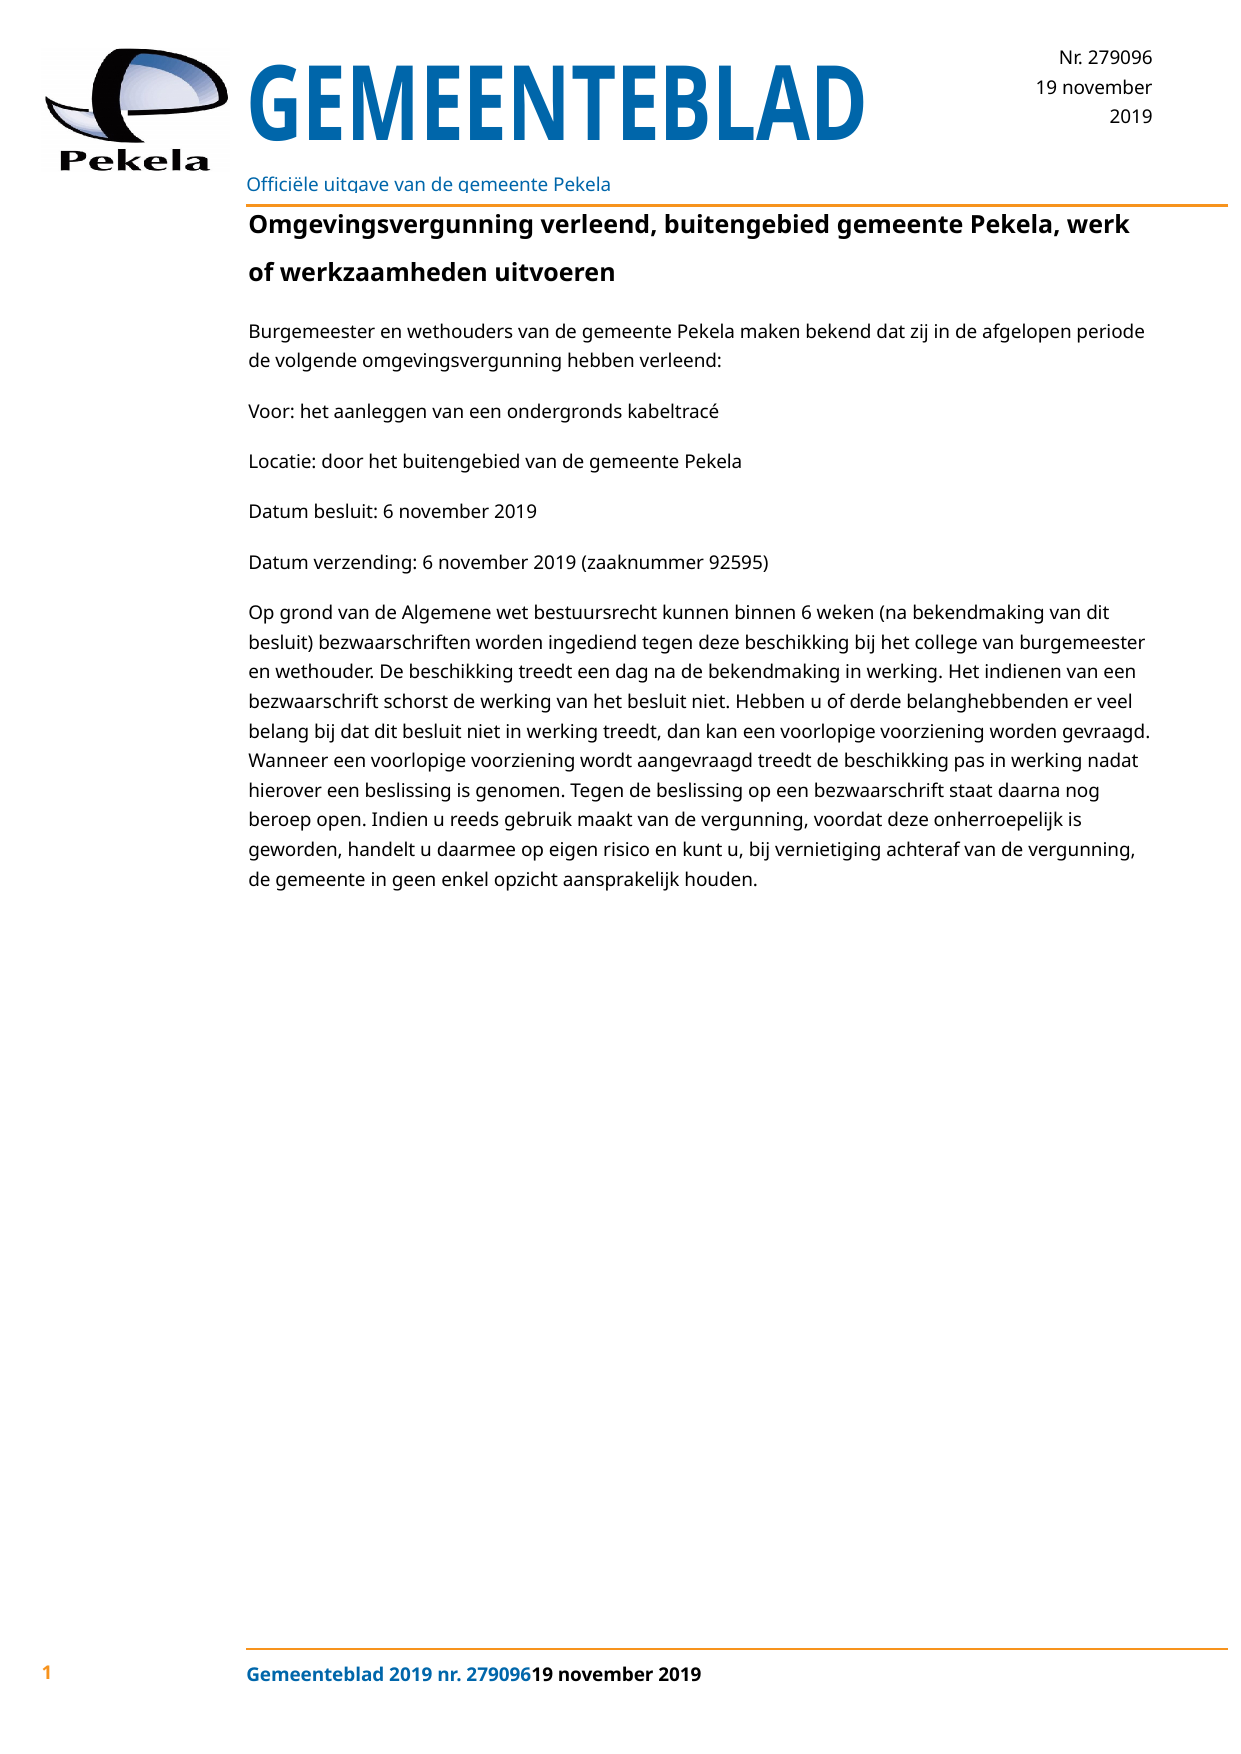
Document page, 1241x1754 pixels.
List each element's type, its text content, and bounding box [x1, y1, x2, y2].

text Burgemeester en wethouders van de gemeente Pekela maken bekend dat zij in de afgelopen periode de volgende omgevingsvergunning hebben verleend: [248, 318, 1152, 373]
text Op grond van de Algemene wet bestuursrecht kunnen binnen 6 weken (na bekendmaking van dit besluit) bezwaarschriften worden ingediend tegen deze beschikking bij het college van burgemeester en wethouder. De beschikking treedt een dag na de bekendmaking in werking. Het indienen van een bezwaarschrift schorst de werking van het besluit niet. Hebben u of derde belanghebbenden er veel belang bij dat dit besluit niet in werking treedt, dan kan een voorlopige voorziening worden gevraagd. Wanneer een voorlopige voorziening wordt aangevraagd treedt de beschikking pas in werking nadat hierover een beslissing is genomen. Tegen de beslissing op een bezwaarschrift staat daarna nog beroep open. Indien u reeds gebruik maakt van de vergunning, voordat deze onherroepelijk is geworden, handelt u daarmee op eigen risico en kunt u, bij vernietiging achteraf van de vergunning, de gemeente in geen enkel opzicht aansprakelijk houden. [248, 599, 1152, 892]
text Omgevingsvergunning verleend, buitengebied gemeente Pekela, werk of werkzaamheden uitvoeren [248, 207, 1152, 288]
text Locatie: door het buitengebied van de gemeente Pekela [248, 448, 1152, 474]
text Voor: het aanleggen van een ondergronds kabeltracé [248, 398, 1152, 424]
text Datum besluit: 6 november 2019 [248, 499, 1152, 524]
picture [41, 47, 231, 172]
text Datum verzending: 6 november 2019 (zaaknummer 92595) [248, 549, 1152, 575]
